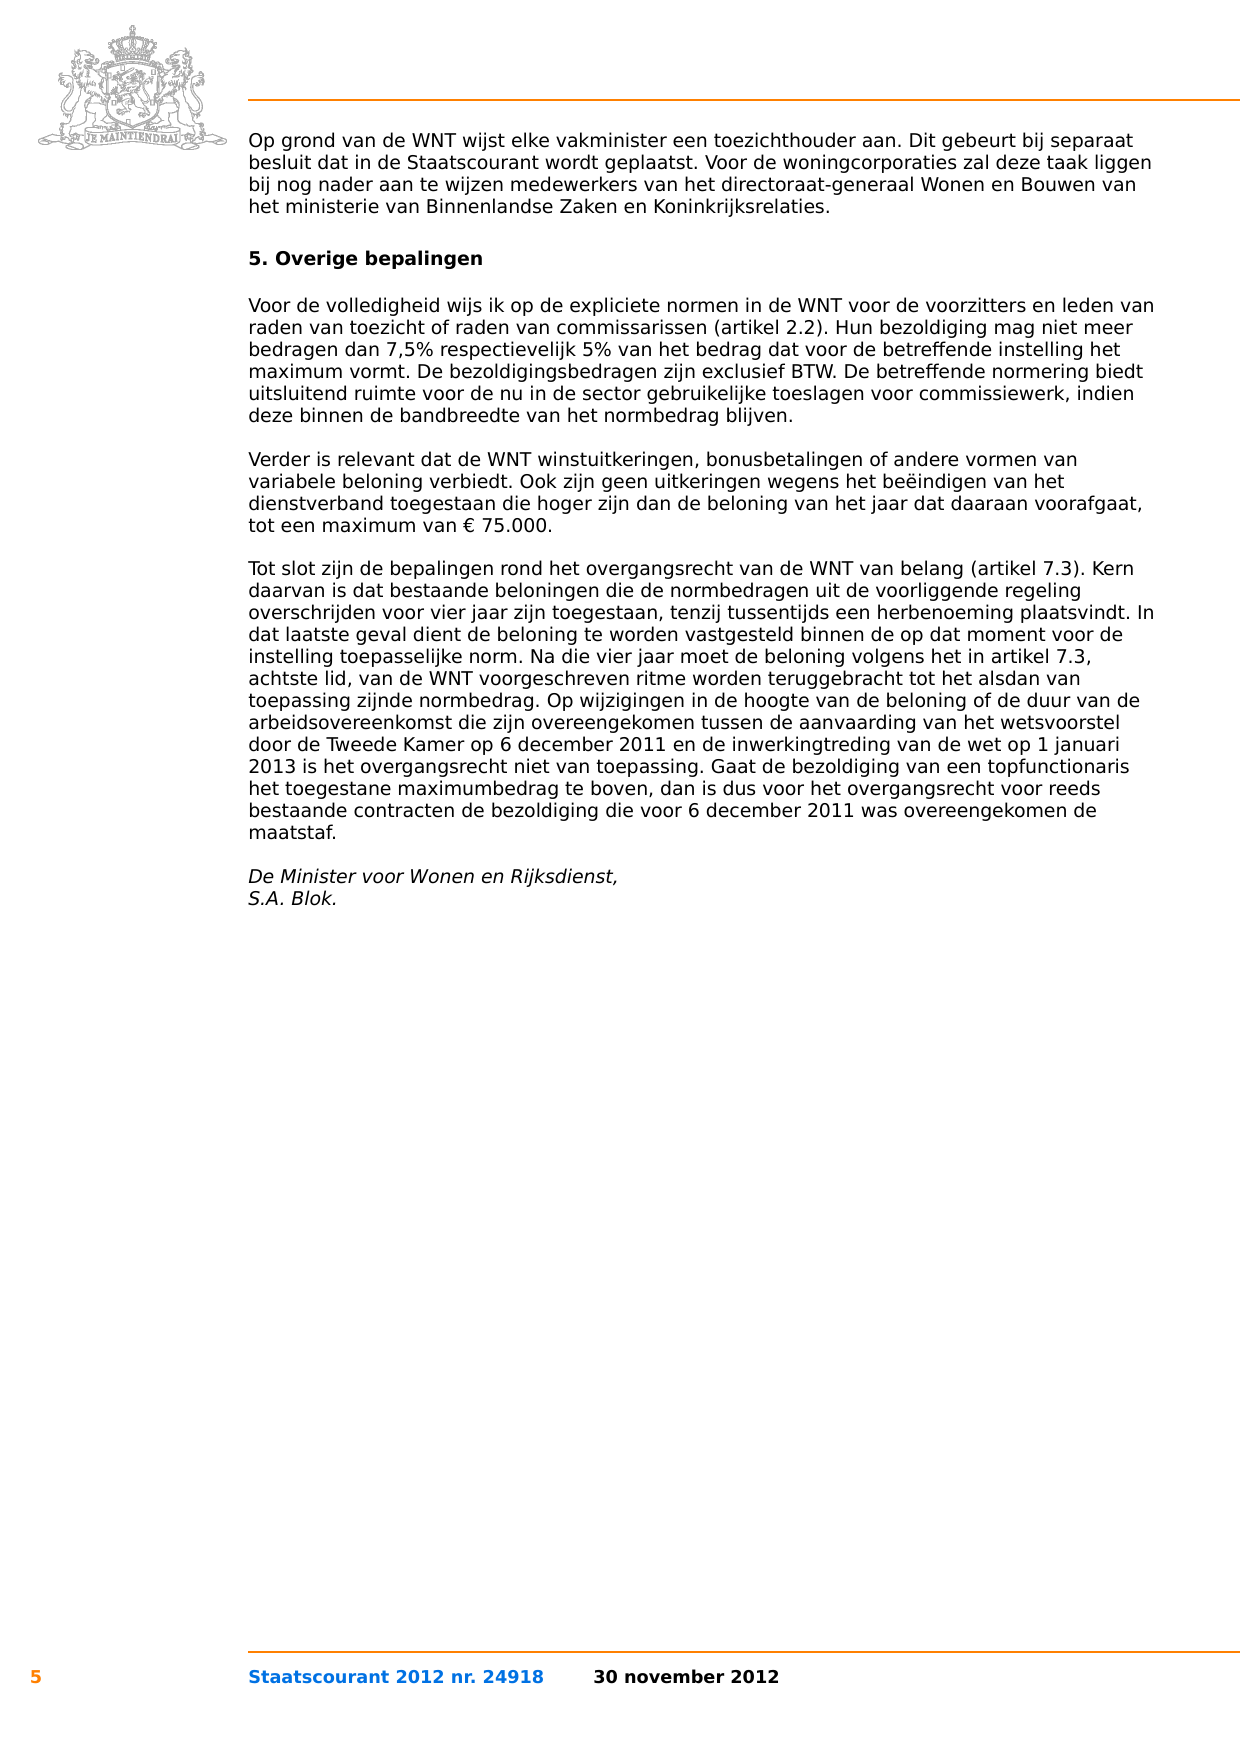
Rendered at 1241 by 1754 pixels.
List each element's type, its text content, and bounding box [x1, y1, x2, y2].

text Tot slot zijn de bepalingen rond het overgangsrecht van de WNT van belang (artikel 7.3). Kern daarvan is dat bestaande beloningen die de normbedragen uit de voorliggende regeling overschrijden voor vier jaar zijn toegestaan, tenzij tussentijds een herbenoeming plaatsvindt. In dat laatste geval dient de beloning te worden vastgesteld binnen de op dat moment voor de instelling toepasselijke norm. Na die vier jaar moet de beloning volgens het in artikel 7.3, achtste lid, van de WNT voorgeschreven ritme worden teruggebracht tot het alsdan van toepassing zijnde normbedrag. Op wijzigingen in de hoogte van de beloning of de duur van de arbeidsovereenkomst die zijn overeengekomen tussen de aanvaarding van het wetsvoorstel door de Tweede Kamer op 6 december 2011 en de inwerkingtreding van de wet op 1 januari 2013 is het overgangsrecht niet van toepassing. Gaat de bezoldiging van een topfunctionaris het toegestane maximumbedrag te boven, dan is dus voor het overgangsrecht voor reeds bestaande contracten de bezoldiging die voor 6 december 2011 was overeengekomen de maatstaf. [248, 558, 1163, 844]
text De Minister voor Wonen en Rijksdienst, S.A. Blok. [248, 866, 1163, 910]
text Voor de volledigheid wijs ik op de expliciete normen in de WNT voor de voorzitters en leden van raden van toezicht of raden van commissarissen (artikel 2.2). Hun bezoldiging mag niet meer bedragen dan 7,5% respectievelijk 5% van het bedrag dat voor de betreffende instelling het maximum vormt. De bezoldigingsbedragen zijn exclusief BTW. De betreffende normering biedt uitsluitend ruimte voor de nu in de sector gebruikelijke toeslagen voor commissiewerk, indien deze binnen de bandbreedte van het normbedrag blijven. [248, 295, 1163, 427]
subtitle 5. Overige bepalingen [248, 248, 1163, 270]
text Op grond van de WNT wijst elke vakminister een toezichthouder aan. Dit gebeurt bij separaat besluit dat in de Staatscourant wordt geplaatst. Voor de woningcorporaties zal deze taak liggen bij nog nader aan te wijzen medewerkers van het directoraat-generaal Wonen en Bouwen van het ministerie van Binnenlandse Zaken en Koninkrijksrelaties. [248, 130, 1163, 218]
picture [38, 25, 227, 150]
text Verder is relevant dat de WNT winstuitkeringen, bonusbetalingen of andere vormen van variabele beloning verbiedt. Ook zijn geen uitkeringen wegens het beëindigen van het dienstverband toegestaan die hoger zijn dan de beloning van het jaar dat daaraan voorafgaat, tot een maximum van € 75.000. [248, 448, 1163, 536]
